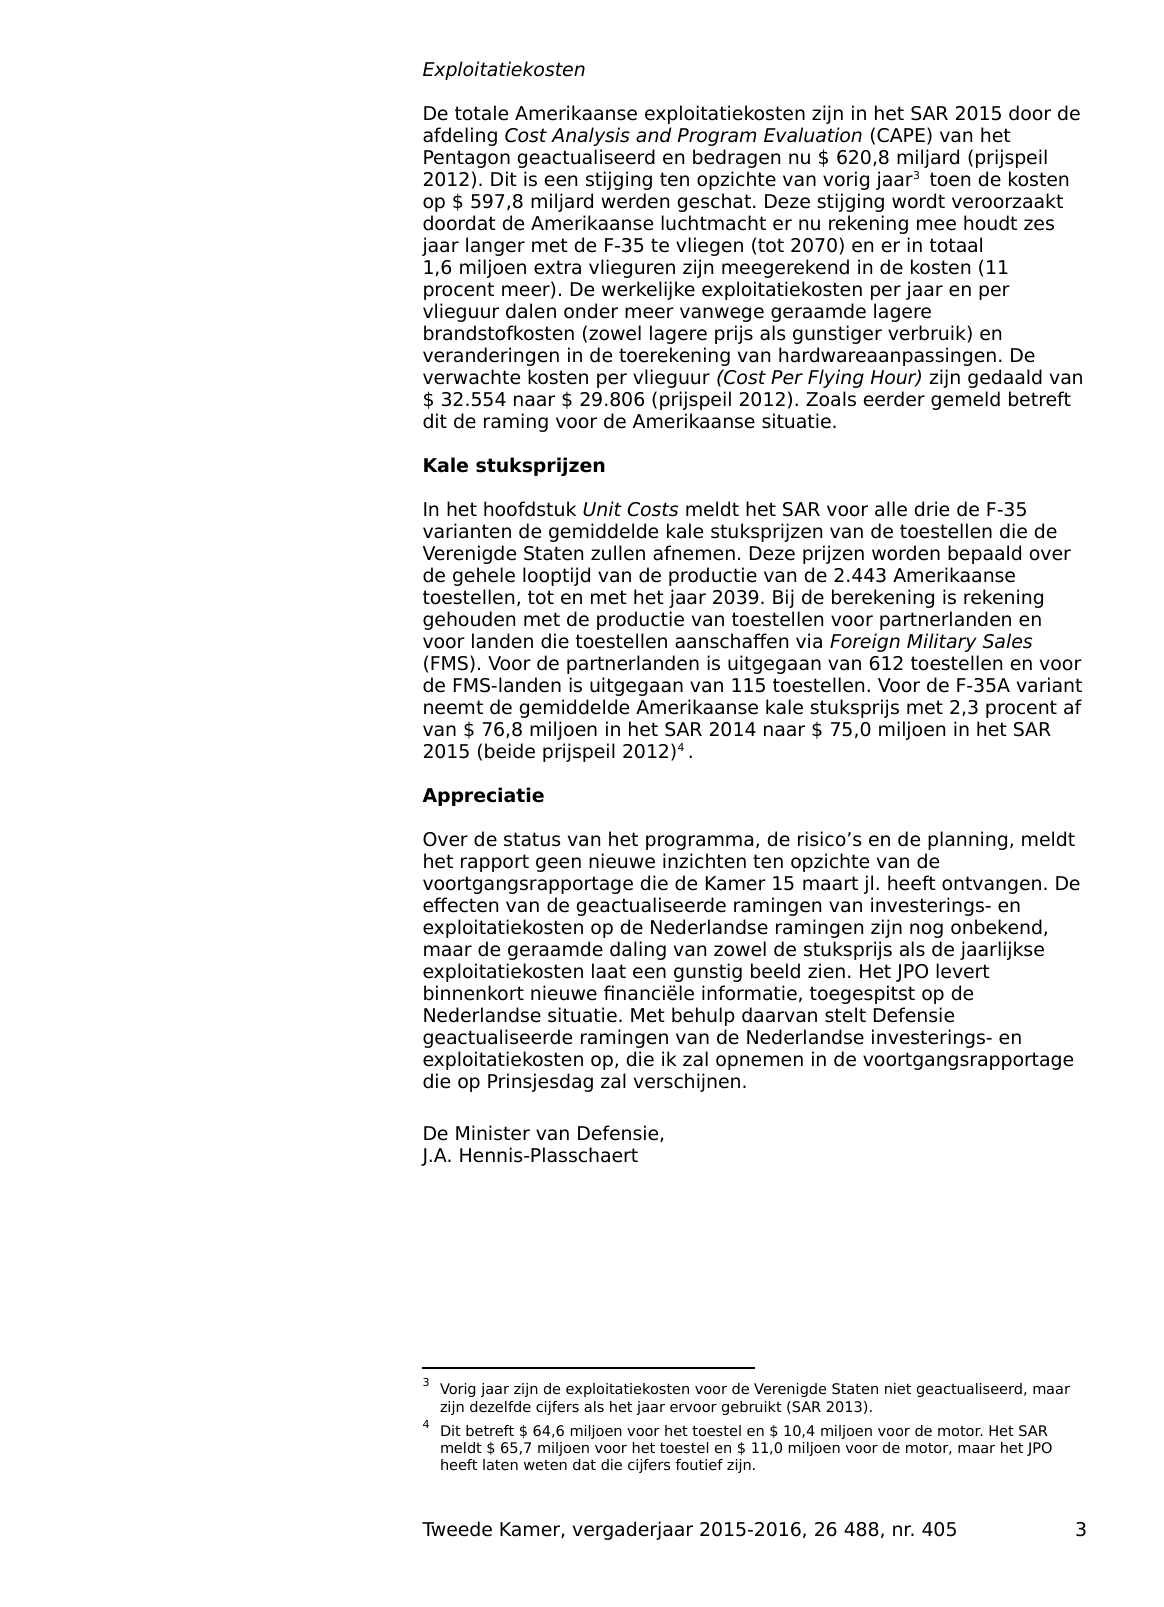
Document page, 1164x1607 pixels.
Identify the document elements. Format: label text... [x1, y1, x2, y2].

text Vorig jaar zijn de exploitatiekosten voor de Verenigde Staten niet geactualiseerd, maar zijn dezelfde cijfers als het jaar ervoor gebruikt (SAR 2013). [422, 1377, 1087, 1416]
text De Minister van Defensie, J.A. Hennis-Plasschaert [422, 1123, 1087, 1167]
text In het hoofdstuk Unit Costs meldt het SAR voor alle drie de F-35 varianten de gemiddelde kale stuksprijzen van de toestellen die de Verenigde Staten zullen afnemen. Deze prijzen worden bepaald over de gehele looptijd van de productie van de 2.443 Amerikaanse toestellen, tot en met het jaar 2039. Bij de berekening is rekening gehouden met de productie van toestellen voor partnerlanden en voor landen die toestellen aanschaffen via Foreign Military Sales (FMS). Voor de partnerlanden is uitgegaan van 612 toestellen en voor de FMS-landen is uitgegaan van 115 toestellen. Voor de F-35A variant neemt de gemiddelde Amerikaanse kale stuksprijs met 2,3 procent af van $ 76,8 miljoen in het SAR 2014 naar $ 75,0 miljoen in het SAR 2015 (beide prijspeil 2012). [422, 499, 1087, 763]
subtitle Appreciatie [422, 785, 1087, 807]
text Dit betreft $ 64,6 miljoen voor het toestel en $ 10,4 miljoen voor de motor. Het SAR meldt $ 65,7 miljoen voor het toestel en $ 11,0 miljoen voor de motor, maar het JPO heeft laten weten dat die cijfers foutief zijn. [422, 1418, 1087, 1474]
subtitle Kale stuksprijzen [422, 455, 1087, 477]
subtitle Exploitatiekosten [422, 59, 1087, 81]
text De totale Amerikaanse exploitatiekosten zijn in het SAR 2015 door de afdeling Cost Analysis and Program Evaluation (CAPE) van het Pentagon geactualiseerd en bedragen nu $ 620,8 miljard (prijspeil 2012). Dit is een stijging ten opzichte van vorig jaar toen de kosten op $ 597,8 miljard werden geschat. Deze stijging wordt veroorzaakt doordat de Amerikaanse luchtmacht er nu rekening mee houdt zes jaar langer met de F-35 te vliegen (tot 2070) en er in totaal 1,6 miljoen extra vlieguren zijn meegerekend in de kosten (11 procent meer). De werkelijke exploitatiekosten per jaar en per vlieguur dalen onder meer vanwege geraamde lagere brandstofkosten (zowel lagere prijs als gunstiger verbruik) en veranderingen in de toerekening van hardwareaanpassingen. De verwachte kosten per vlieguur (Cost Per Flying Hour) zijn gedaald van $ 32.554 naar $ 29.806 (prijspeil 2012). Zoals eerder gemeld betreft dit de raming voor de Amerikaanse situatie. [422, 103, 1087, 433]
text Over de status van het programma, de risico’s en de planning, meldt het rapport geen nieuwe inzichten ten opzichte van de voortgangsrapportage die de Kamer 15 maart jl. heeft ontvangen. De effecten van de geactualiseerde ramingen van investerings- en exploitatiekosten op de Nederlandse ramingen zijn nog onbekend, maar de geraamde daling van zowel de stuksprijs als de jaarlijkse exploitatiekosten laat een gunstig beeld zien. Het JPO levert binnenkort nieuwe financiële informatie, toegespitst op de Nederlandse situatie. Met behulp daarvan stelt Defensie geactualiseerde ramingen van de Nederlandse investerings- en exploitatiekosten op, die ik zal opnemen in de voortgangsrapportage die op Prinsjesdag zal verschijnen. [422, 829, 1087, 1093]
